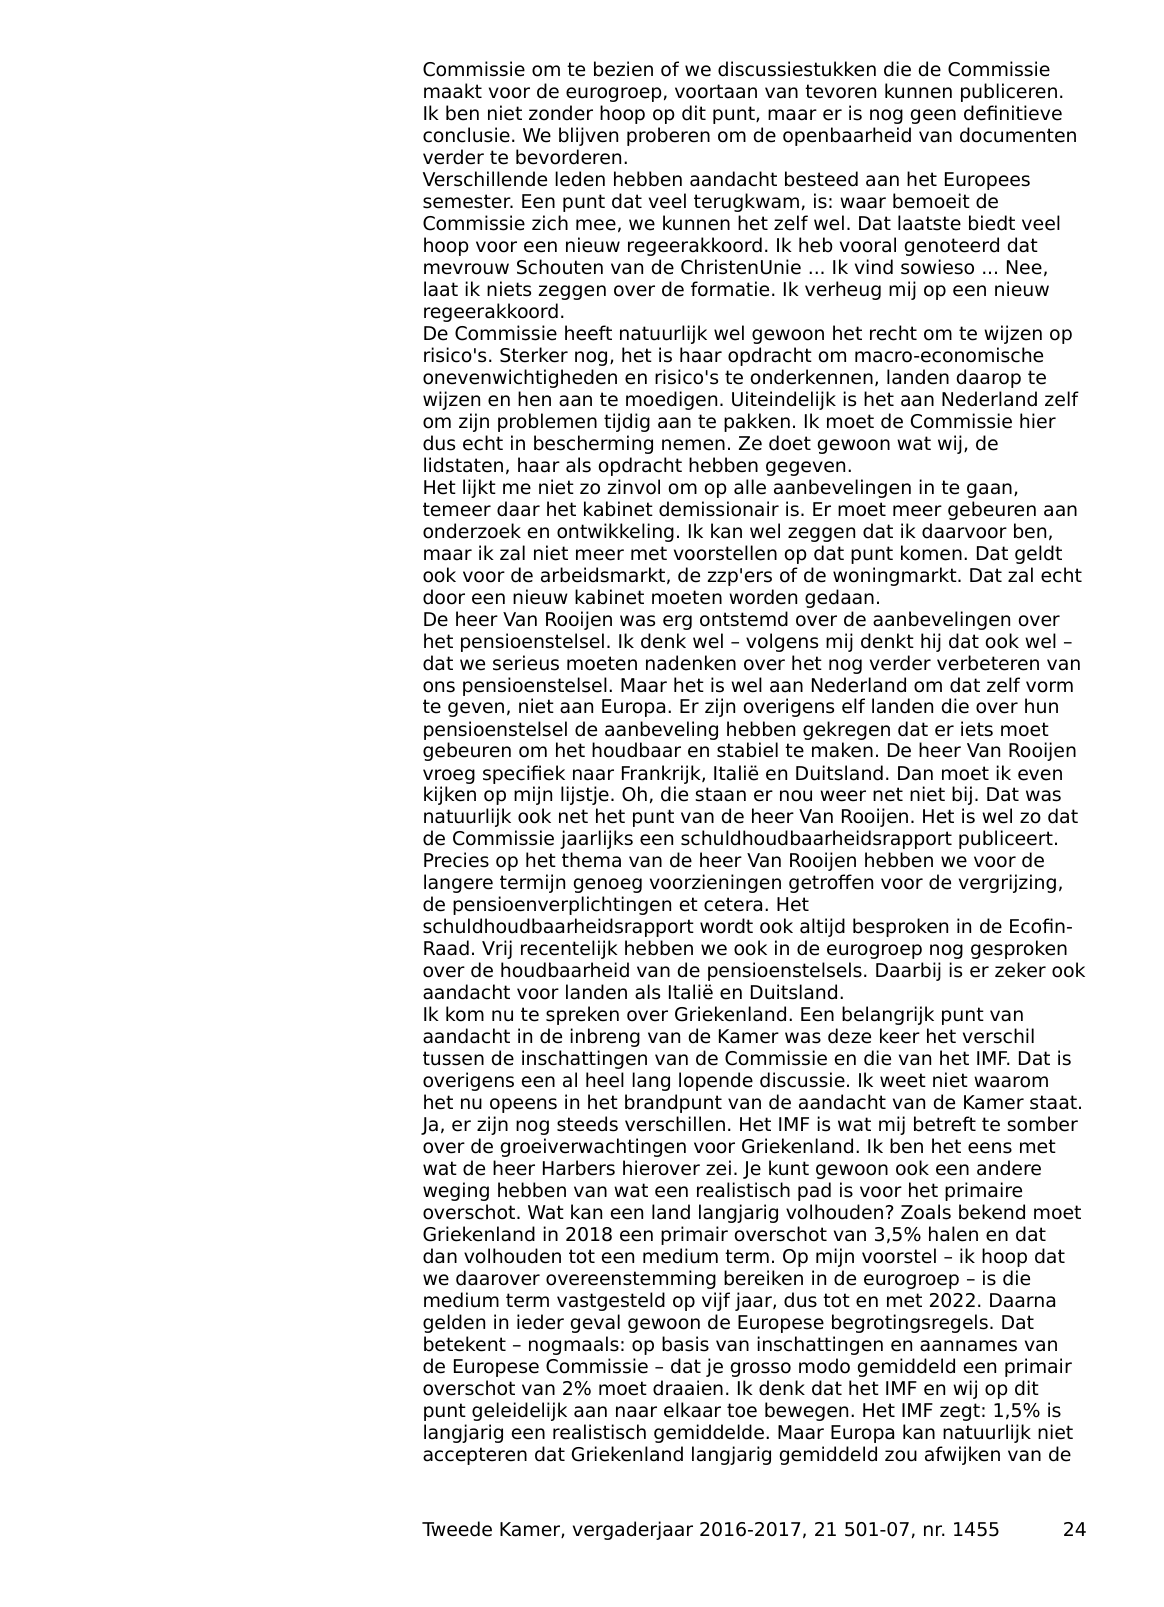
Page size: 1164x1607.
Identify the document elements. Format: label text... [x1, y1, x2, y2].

text Het lijkt me niet zo zinvol om op alle aanbevelingen in te gaan, temeer daar het kabinet demissionair is. Er moet meer gebeuren aan onderzoek en ontwikkeling. Ik kan wel zeggen dat ik daarvoor ben, maar ik zal niet meer met voorstellen op dat punt komen. Dat geldt ook voor de arbeidsmarkt, de zzp'ers of de woningmarkt. Dat zal echt door een nieuw kabinet moeten worden gedaan. [422, 477, 1087, 608]
text De heer Van Rooijen was erg ontstemd over de aanbevelingen over het pensioenstelsel. Ik denk wel – volgens mij denkt hij dat ook wel – dat we serieus moeten nadenken over het nog verder verbeteren van ons pensioenstelsel. Maar het is wel aan Nederland om dat zelf vorm te geven, niet aan Europa. Er zijn overigens elf landen die over hun pensioenstelsel de aanbeveling hebben gekregen dat er iets moet gebeuren om het houdbaar en stabiel te maken. De heer Van Rooijen vroeg specifiek naar Frankrijk, Italië en Duitsland. Dan moet ik even kijken op mijn lijstje. Oh, die staan er nou weer net niet bij. Dat was natuurlijk ook net het punt van de heer Van Rooijen. Het is wel zo dat de Commissie jaarlijks een schuldhoudbaarheidsrapport publiceert. Precies op het thema van de heer Van Rooijen hebben we voor de langere termijn genoeg voorzieningen getroffen voor de vergrijzing, de pensioenverplichtingen et cetera. Het schuldhoudbaarheidsrapport wordt ook altijd besproken in de Ecofin-Raad. Vrij recentelijk hebben we ook in de eurogroep nog gesproken over de houdbaarheid van de pensioenstelsels. Daarbij is er zeker ook aandacht voor landen als Italië en Duitsland. [422, 608, 1087, 1004]
text Ik kom nu te spreken over Griekenland. Een belangrijk punt van aandacht in de inbreng van de Kamer was deze keer het verschil tussen de inschattingen van de Commissie en die van het IMF. Dat is overigens een al heel lang lopende discussie. Ik weet niet waarom het nu opeens in het brandpunt van de aandacht van de Kamer staat. Ja, er zijn nog steeds verschillen. Het IMF is wat mij betreft te somber over de groeiverwachtingen voor Griekenland. Ik ben het eens met wat de heer Harbers hierover zei. Je kunt gewoon ook een andere weging hebben van wat een realistisch pad is voor het primaire overschot. Wat kan een land langjarig volhouden? Zoals bekend moet Griekenland in 2018 een primair overschot van 3,5% halen en dat dan volhouden tot een medium term. Op mijn voorstel – ik hoop dat we daarover overeenstemming bereiken in de eurogroep – is die medium term vastgesteld op vijf jaar, dus tot en met 2022. Daarna gelden in ieder geval gewoon de Europese begrotingsregels. Dat betekent – nogmaals: op basis van inschattingen en aannames van de Europese Commissie – dat je grosso modo gemiddeld een primair overschot van 2% moet draaien. Ik denk dat het IMF en wij op dit punt geleidelijk aan naar elkaar toe bewegen. Het IMF zegt: 1,5% is langjarig een realistisch gemiddelde. Maar Europa kan natuurlijk niet accepteren dat Griekenland langjarig gemiddeld zou afwijken van de [422, 1004, 1087, 1466]
text Commissie om te bezien of we discussiestukken die de Commissie maakt voor de eurogroep, voortaan van tevoren kunnen publiceren. Ik ben niet zonder hoop op dit punt, maar er is nog geen definitieve conclusie. We blijven proberen om de openbaarheid van documenten verder te bevorderen. [422, 59, 1087, 169]
text De Commissie heeft natuurlijk wel gewoon het recht om te wijzen op risico's. Sterker nog, het is haar opdracht om macro-economische onevenwichtigheden en risico's te onderkennen, landen daarop te wijzen en hen aan te moedigen. Uiteindelijk is het aan Nederland zelf om zijn problemen tijdig aan te pakken. Ik moet de Commissie hier dus echt in bescherming nemen. Ze doet gewoon wat wij, de lidstaten, haar als opdracht hebben gegeven. [422, 323, 1087, 477]
text Verschillende leden hebben aandacht besteed aan het Europees semester. Een punt dat veel terugkwam, is: waar bemoeit de Commissie zich mee, we kunnen het zelf wel. Dat laatste biedt veel hoop voor een nieuw regeerakkoord. Ik heb vooral genoteerd dat mevrouw Schouten van de ChristenUnie ... Ik vind sowieso ... Nee, laat ik niets zeggen over de formatie. Ik verheug mij op een nieuw regeerakkoord. [422, 169, 1087, 323]
